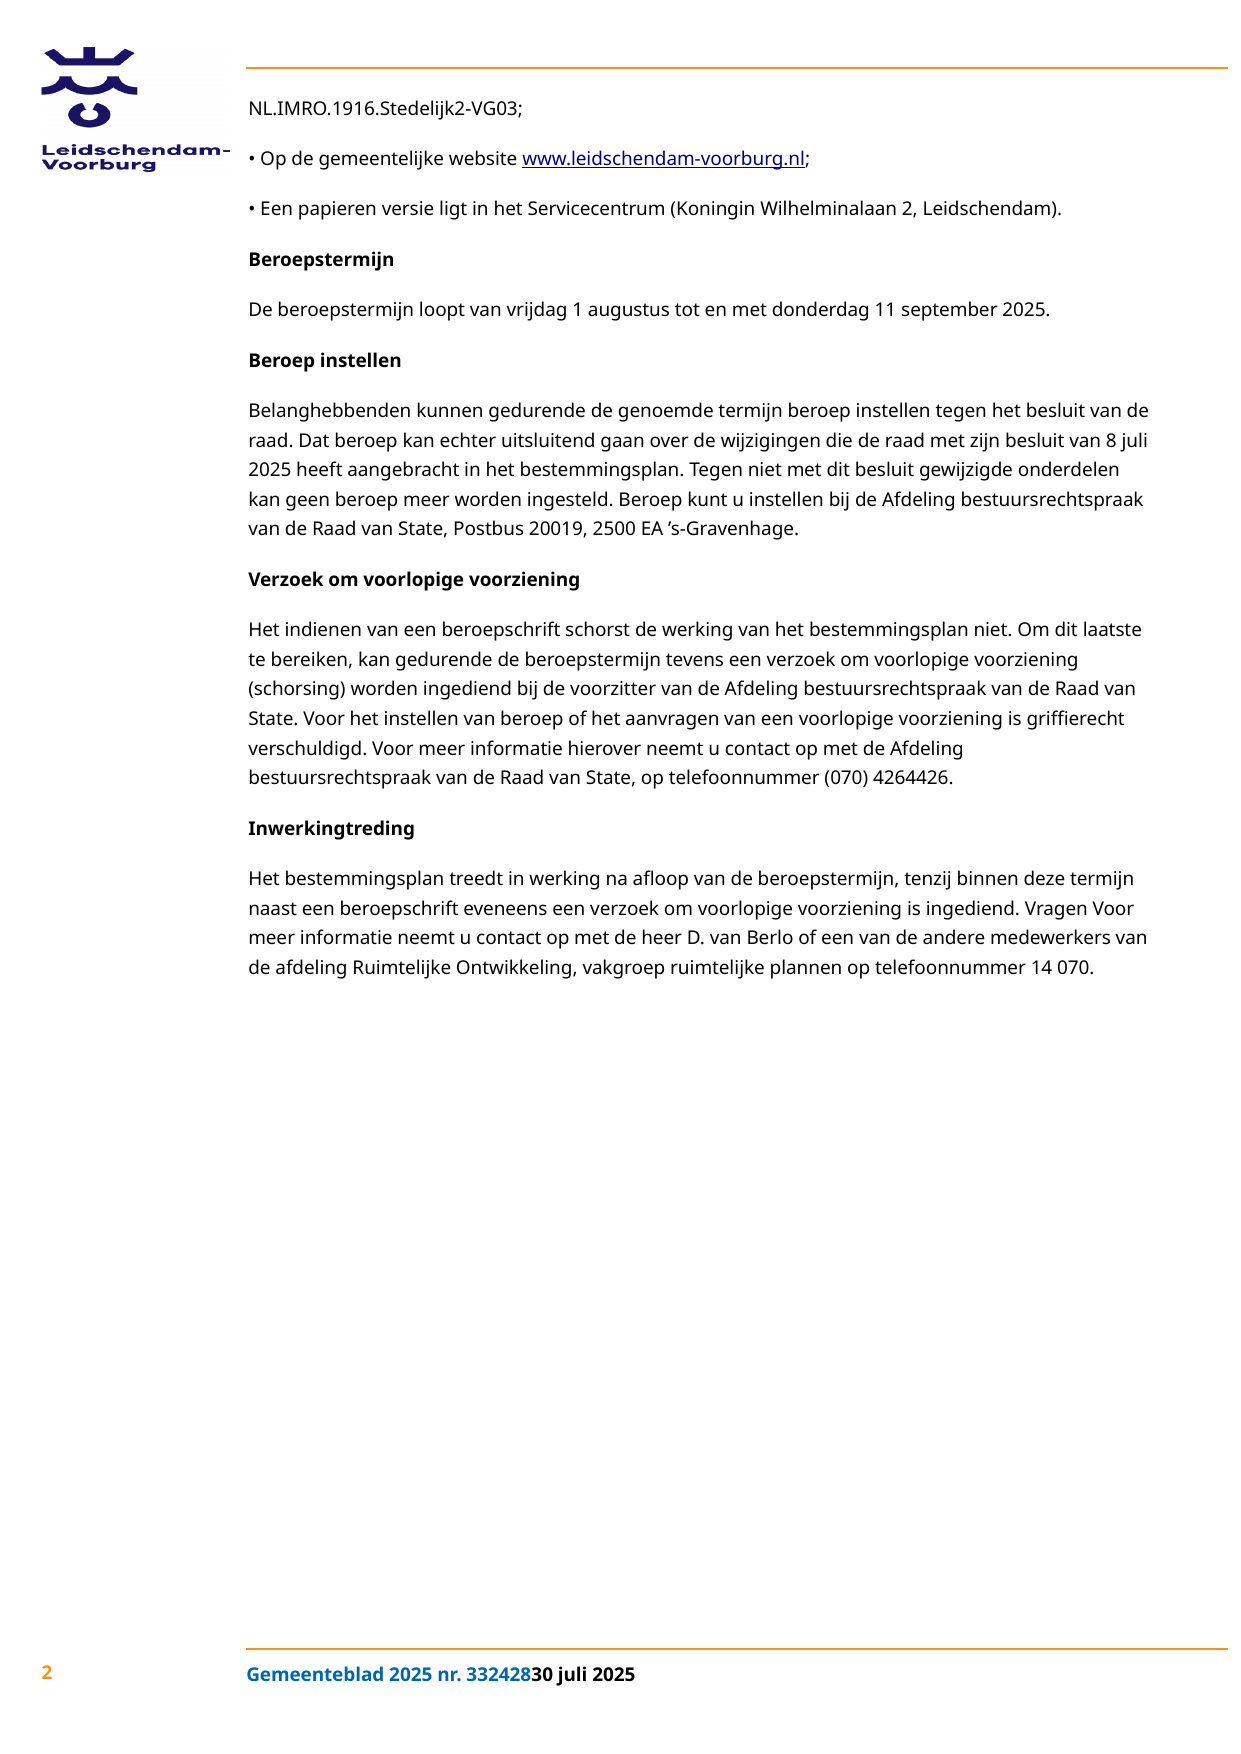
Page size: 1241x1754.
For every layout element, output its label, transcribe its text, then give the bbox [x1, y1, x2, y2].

text NL.IMRO.1916.Stedelijk2-VG03; [248, 95, 1152, 121]
text De beroepstermijn loopt van vrijdag 1 augustus tot en met donderdag 11 september 2025. [248, 296, 1152, 322]
text • Op de gemeentelijke website www.leidschendam-voorburg.nl; [248, 145, 1152, 171]
text Beroep instellen [248, 347, 1152, 373]
text Verzoek om voorlopige voorziening [248, 566, 1152, 592]
text Beroepstermijn [248, 246, 1152, 272]
text Inwerkingtreding [248, 815, 1152, 841]
picture [41, 47, 231, 172]
text • Een papieren versie ligt in het Servicecentrum (Koningin Wilhelminalaan 2, Leidschendam). [248, 196, 1152, 221]
text Belanghebbenden kunnen gedurende de genoemde termijn beroep instellen tegen het besluit van de raad. Dat beroep kan echter uitsluitend gaan over de wijzigingen die de raad met zijn besluit van 8 juli 2025 heeft aangebracht in het bestemmingsplan. Tegen niet met dit besluit gewijzigde onderdelen kan geen beroep meer worden ingesteld. Beroep kunt u instellen bij de Afdeling bestuursrechtspraak van de Raad van State, Postbus 20019, 2500 EA ’s-Gravenhage. [248, 397, 1152, 541]
text Het indienen van een beroepschrift schorst de werking van het bestemmingsplan niet. Om dit laatste te bereiken, kan gedurende de beroepstermijn tevens een verzoek om voorlopige voorziening (schorsing) worden ingediend bij de voorzitter van de Afdeling bestuursrechtspraak van de Raad van State. Voor het instellen van beroep of het aanvragen van een voorlopige voorziening is griffierecht verschuldigd. Voor meer informatie hierover neemt u contact op met de Afdeling bestuursrechtspraak van de Raad van State, op telefoonnummer (070) 4264426. [248, 616, 1152, 790]
text Het bestemmingsplan treedt in werking na afloop van de beroepstermijn, tenzij binnen deze termijn naast een beroepschrift eveneens een verzoek om voorlopige voorziening is ingediend. Vragen Voor meer informatie neemt u contact op met de heer D. van Berlo of een van de andere medewerkers van de afdeling Ruimtelijke Ontwikkeling, vakgroep ruimtelijke plannen op telefoonnummer 14 070. [248, 865, 1152, 980]
